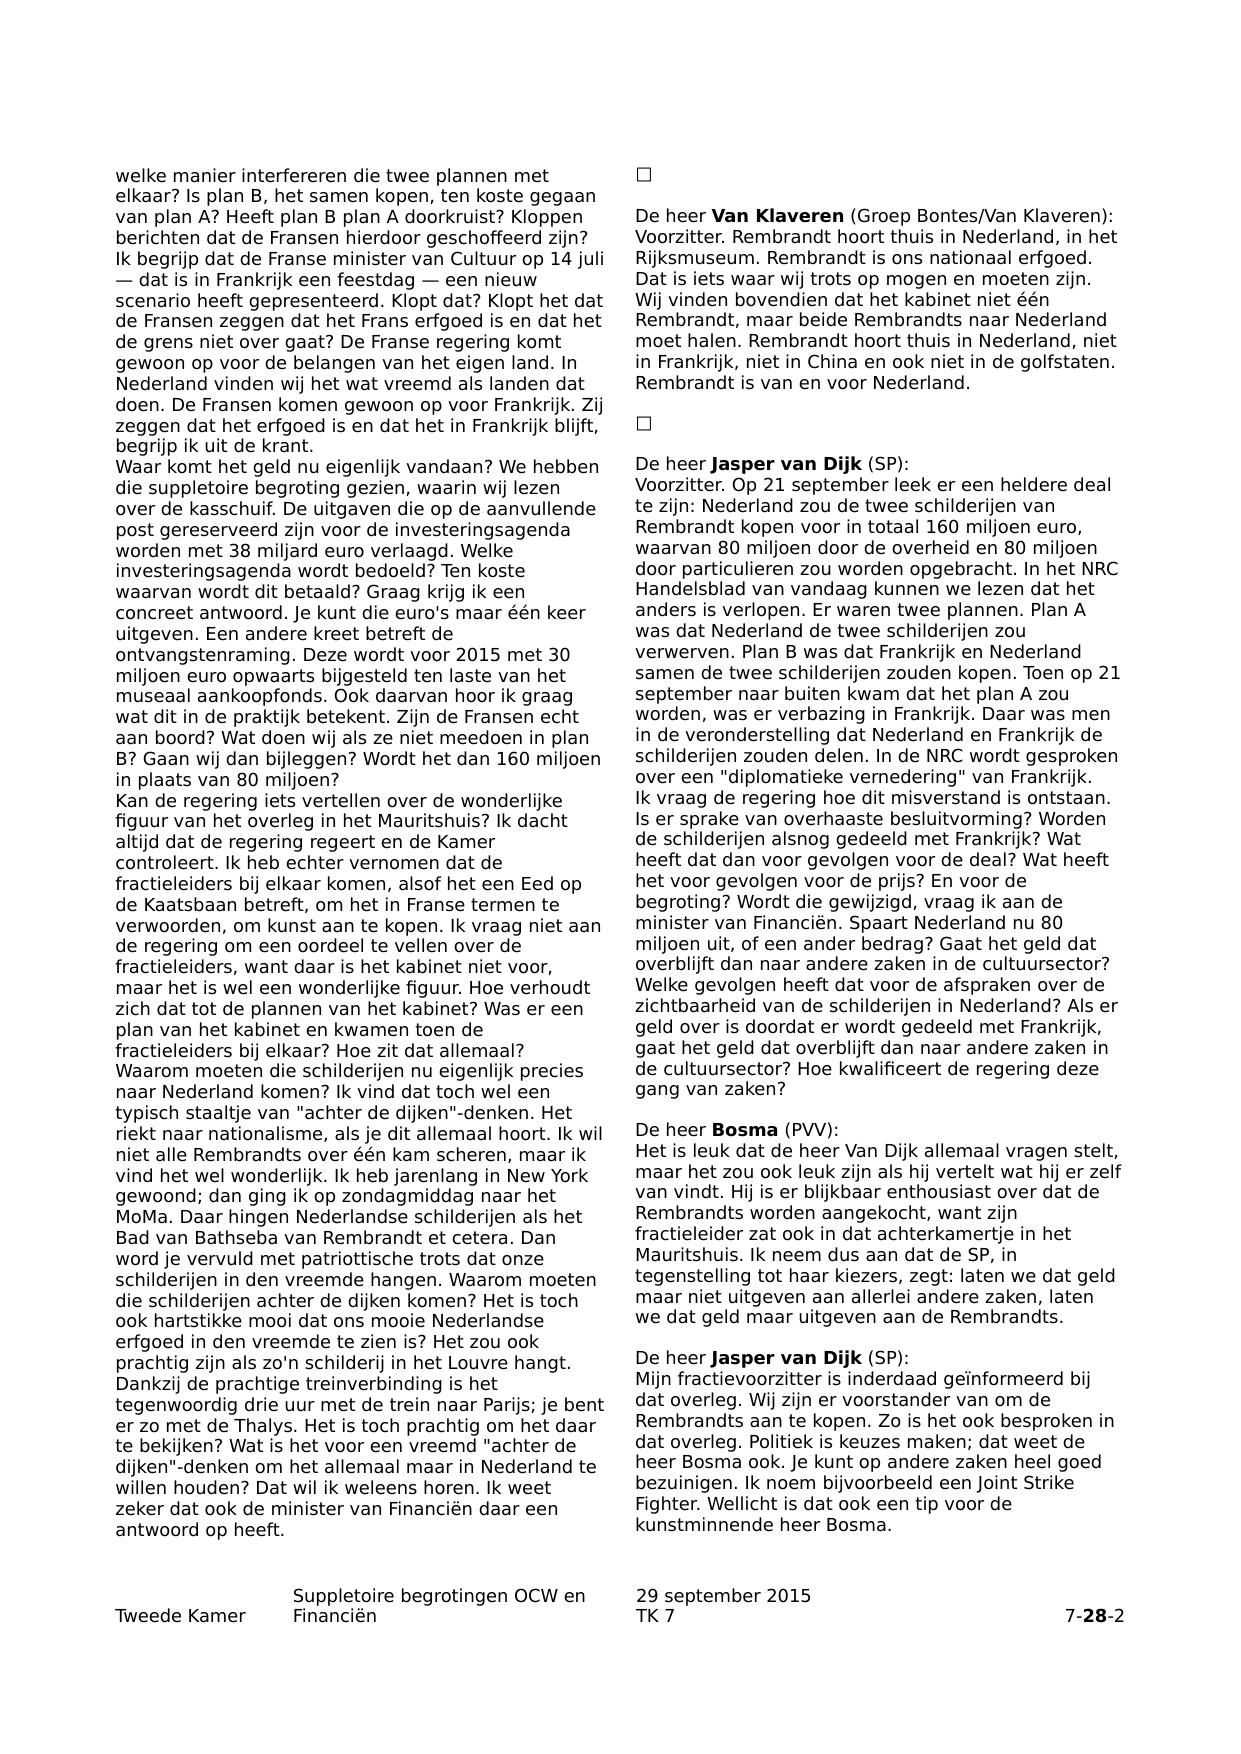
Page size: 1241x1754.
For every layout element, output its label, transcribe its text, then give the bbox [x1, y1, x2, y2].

text Het is leuk dat de heer Van Dijk allemaal vragen stelt, maar het zou ook leuk zijn als hij vertelt wat hij er zelf van vindt. Hij is er blijkbaar enthousiast over dat de Rembrandts worden aangekocht, want zijn fractieleider zat ook in dat achterkamertje in het Mauritshuis. Ik neem dus aan dat de SP, in tegenstelling tot haar kiezers, zegt: laten we dat geld maar niet uitgeven aan allerlei andere zaken, laten we dat geld maar uitgeven aan de Rembrandts. [635, 1141, 1125, 1328]
text Waar komt het geld nu eigenlijk vandaan? We hebben die suppletoire begroting gezien, waarin wij lezen over de kasschuif. De uitgaven die op de aanvullende post gereserveerd zijn voor de investeringsagenda worden met 38 miljard euro verlaagd. Welke investeringsagenda wordt bedoeld? Ten koste waarvan wordt dit betaald? Graag krijg ik een concreet antwoord. Je kunt die euro's maar één keer uitgeven. Een andere kreet betreft de ontvangstenraming. Deze wordt voor 2015 met 30 miljoen euro opwaarts bijgesteld ten laste van het museaal aankoopfonds. Ook daarvan hoor ik graag wat dit in de praktijk betekent. Zijn de Fransen echt aan boord? Wat doen wij als ze niet meedoen in plan B? Gaan wij dan bijleggen? Wordt het dan 160 miljoen in plaats van 80 miljoen? [115, 457, 605, 790]
text De heer Bosma (PVV): [635, 1120, 1125, 1141]
text De heer Jasper van Dijk (SP): [635, 454, 1125, 475]
text Voorzitter. Rembrandt hoort thuis in Nederland, in het Rijksmuseum. Rembrandt is ons nationaal erfgoed. Dat is iets waar wij trots op mogen en moeten zijn. Wij vinden bovendien dat het kabinet niet één Rembrandt, maar beide Rembrandts naar Nederland moet halen. Rembrandt hoort thuis in Nederland, niet in Frankrijk, niet in China en ook niet in de golfstaten. Rembrandt is van en voor Nederland. [635, 227, 1125, 393]
text Mijn fractievoorzitter is inderdaad geïnformeerd bij dat overleg. Wij zijn er voorstander van om de Rembrandts aan te kopen. Zo is het ook besproken in dat overleg. Politiek is keuzes maken; dat weet de heer Bosma ook. Je kunt op andere zaken heel goed bezuinigen. Ik noem bijvoorbeeld een Joint Strike Fighter. Wellicht is dat ook een tip voor de kunstminnende heer Bosma. [635, 1369, 1125, 1536]
text Kan de regering iets vertellen over de wonderlijke figuur van het overleg in het Mauritshuis? Ik dacht altijd dat de regering regeert en de Kamer controleert. Ik heb echter vernomen dat de fractieleiders bij elkaar komen, alsof het een Eed op de Kaatsbaan betreft, om het in Franse termen te verwoorden, om kunst aan te kopen. Ik vraag niet aan de regering om een oordeel te vellen over de fractieleiders, want daar is het kabinet niet voor, maar het is wel een wonderlijke figuur. Hoe verhoudt zich dat tot de plannen van het kabinet? Was er een plan van het kabinet en kwamen toen de fractieleiders bij elkaar? Hoe zit dat allemaal? [115, 790, 605, 1061]
text Ik vraag de regering hoe dit misverstand is ontstaan. Is er sprake van overhaaste besluitvorming? Worden de schilderijen alsnog gedeeld met Frankrijk? Wat heeft dat dan voor gevolgen voor de deal? Wat heeft het voor gevolgen voor de prijs? En voor de begroting? Wordt die gewijzigd, vraag ik aan de minister van Financiën. Spaart Nederland nu 80 miljoen uit, of een ander bedrag? Gaat het geld dat overblijft dan naar andere zaken in de cultuursector? Welke gevolgen heeft dat voor de afspraken over de zichtbaarheid van de schilderijen in Nederland? Als er geld over is doordat er wordt gedeeld met Frankrijk, gaat het geld dat overblijft dan naar andere zaken in de cultuursector? Hoe kwalificeert de regering deze gang van zaken? [635, 787, 1125, 1100]
text De heer Jasper van Dijk (SP): [635, 1348, 1125, 1369]
text ⬜ [635, 165, 1125, 186]
text De heer Van Klaveren (Groep Bontes/Van Klaveren): [635, 206, 1125, 227]
text Waarom moeten die schilderijen nu eigenlijk precies naar Nederland komen? Ik vind dat toch wel een typisch staaltje van "achter de dijken"-denken. Het riekt naar nationalisme, als je dit allemaal hoort. Ik wil niet alle Rembrandts over één kam scheren, maar ik vind het wel wonderlijk. Ik heb jarenlang in New York gewoond; dan ging ik op zondagmiddag naar het MoMa. Daar hingen Nederlandse schilderijen als het Bad van Bathseba van Rembrandt et cetera. Dan word je vervuld met patriottische trots dat onze schilderijen in den vreemde hangen. Waarom moeten die schilderijen achter de dijken komen? Het is toch ook hartstikke mooi dat ons mooie Nederlandse erfgoed in den vreemde te zien is? Het zou ook prachtig zijn als zo'n schilderij in het Louvre hangt. Dankzij de prachtige treinverbinding is het tegenwoordig drie uur met de trein naar Parijs; je bent er zo met de Thalys. Het is toch prachtig om het daar te bekijken? Wat is het voor een vreemd "achter de dijken"-denken om het allemaal maar in Nederland te willen houden? Dat wil ik weleens horen. Ik weet zeker dat ook de minister van Financiën daar een antwoord op heeft. [115, 1061, 605, 1540]
text welke manier interfereren die twee plannen met elkaar? Is plan B, het samen kopen, ten koste gegaan van plan A? Heeft plan B plan A doorkruist? Kloppen berichten dat de Fransen hierdoor geschoffeerd zijn? Ik begrijp dat de Franse minister van Cultuur op 14 juli — dat is in Frankrijk een feestdag — een nieuw scenario heeft gepresenteerd. Klopt dat? Klopt het dat de Fransen zeggen dat het Frans erfgoed is en dat het de grens niet over gaat? De Franse regering komt gewoon op voor de belangen van het eigen land. In Nederland vinden wij het wat vreemd als landen dat doen. De Fransen komen gewoon op voor Frankrijk. Zij zeggen dat het erfgoed is en dat het in Frankrijk blijft, begrijp ik uit de krant. [115, 165, 605, 457]
text Voorzitter. Op 21 september leek er een heldere deal te zijn: Nederland zou de twee schilderijen van Rembrandt kopen voor in totaal 160 miljoen euro, waarvan 80 miljoen door de overheid en 80 miljoen door particulieren zou worden opgebracht. In het NRC Handelsblad van vandaag kunnen we lezen dat het anders is verlopen. Er waren twee plannen. Plan A was dat Nederland de twee schilderijen zou verwerven. Plan B was dat Frankrijk en Nederland samen de twee schilderijen zouden kopen. Toen op 21 september naar buiten kwam dat het plan A zou worden, was er verbazing in Frankrijk. Daar was men in de veronderstelling dat Nederland en Frankrijk de schilderijen zouden delen. In de NRC wordt gesproken over een "diplomatieke vernedering" van Frankrijk. [635, 475, 1125, 787]
text ⬜ [635, 413, 1125, 434]
